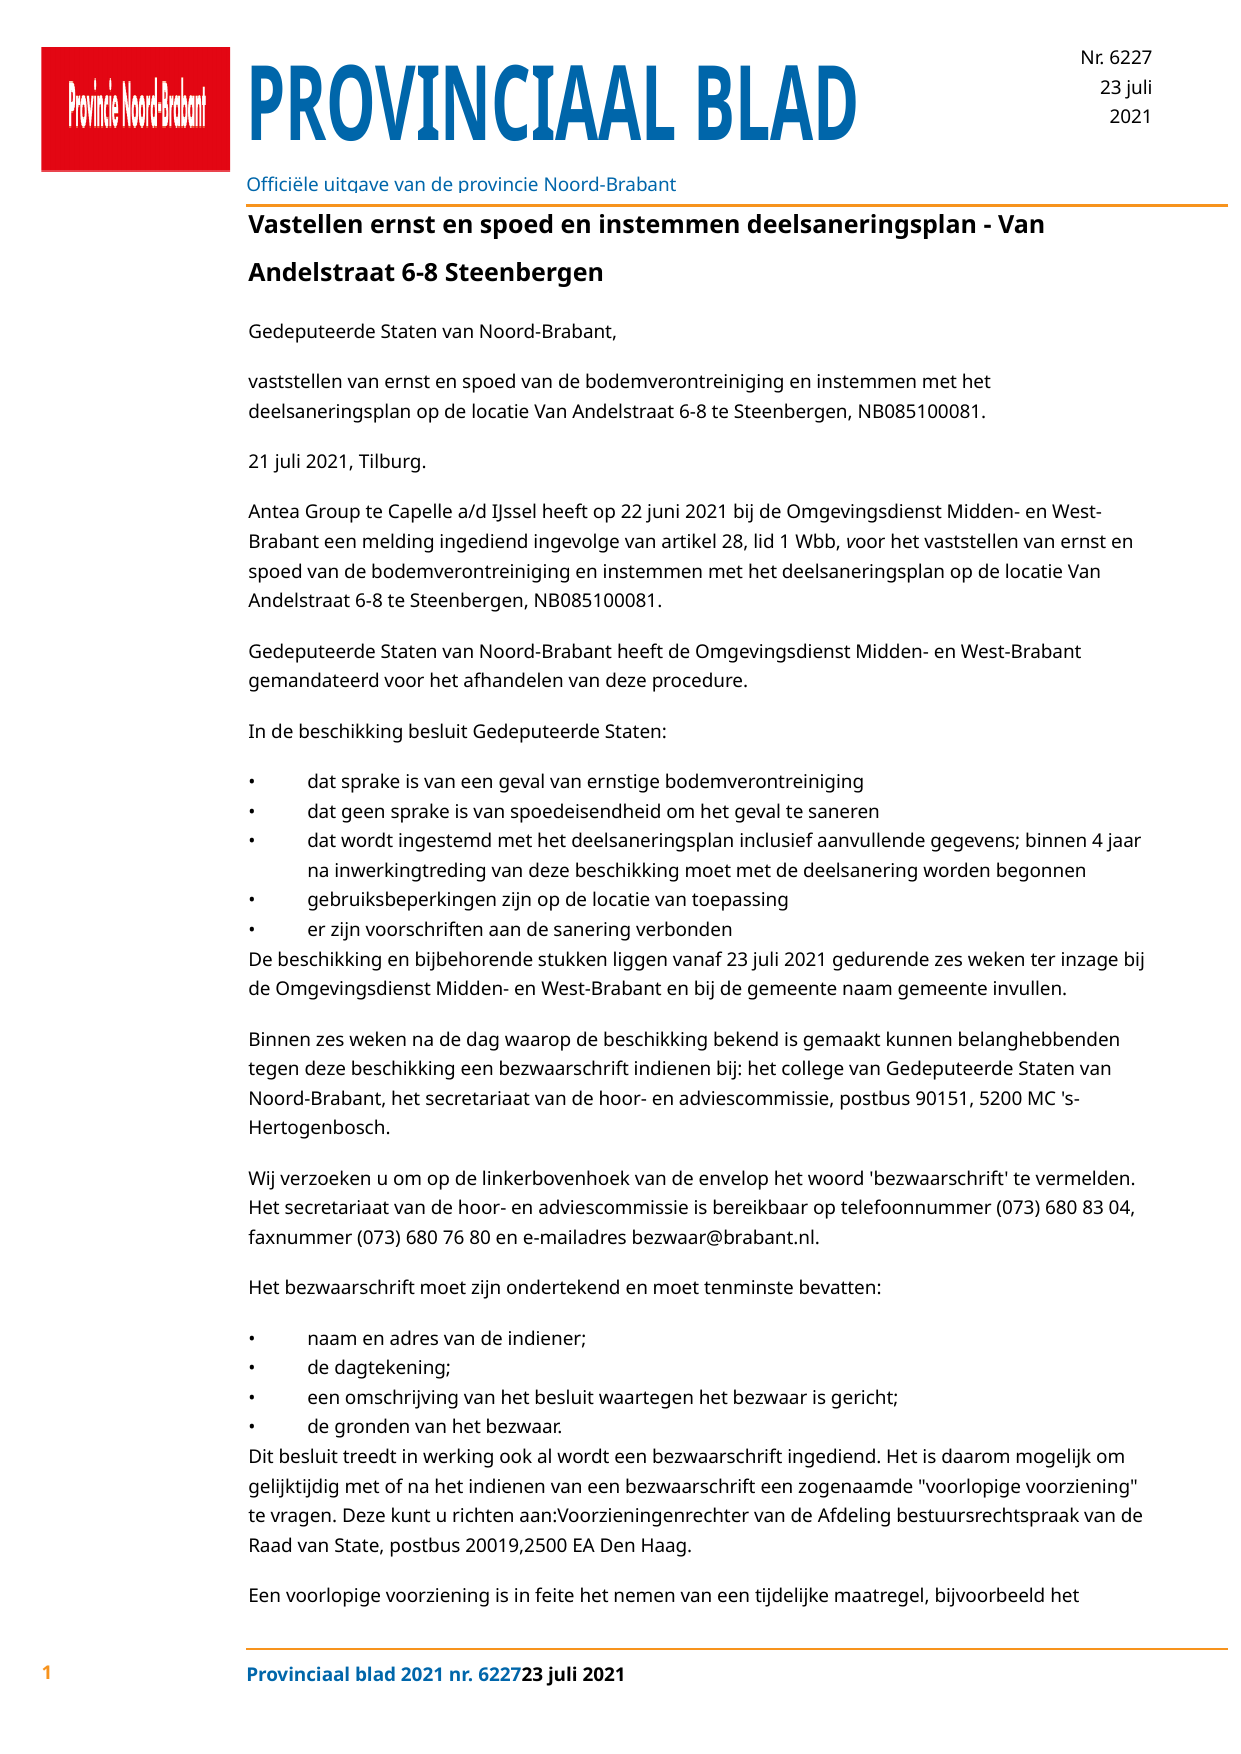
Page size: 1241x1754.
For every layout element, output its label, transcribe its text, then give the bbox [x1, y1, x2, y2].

text Binnen zes weken na de dag waarop de beschikking bekend is gemaakt kunnen belanghebbenden tegen deze beschikking een bezwaarschrift indienen bij: het college van Gedeputeerde Staten van Noord-Brabant, het secretariaat van de hoor- en adviescommissie, postbus 90151, 5200 MC 's-Hertogenbosch. [248, 1026, 1152, 1140]
text Gedeputeerde Staten van Noord-Brabant heeft de Omgevingsdienst Midden- en West-Brabant gemandateerd voor het afhandelen van deze procedure. [248, 638, 1152, 693]
text Vastellen ernst en spoed en instemmen deelsaneringsplan - Van Andelstraat 6-8 Steenbergen [248, 207, 1152, 288]
text De beschikking en bijbehorende stukken liggen vanaf 23 juli 2021 gedurende zes weken ter inzage bij de Omgevingsdienst Midden- en West-Brabant en bij de gemeente naam gemeente invullen. [248, 946, 1152, 1001]
text 21 juli 2021, Tilburg. [248, 448, 1152, 474]
list een omschrijving van het besluit waartegen het bezwaar is gericht; [248, 1384, 1152, 1410]
list gebruiksbeperkingen zijn op de locatie van toepassing [248, 887, 1152, 912]
list dat geen sprake is van spoedeisendheid om het geval te saneren [248, 798, 1152, 824]
list de dagtekening; [248, 1354, 1152, 1380]
text Gedeputeerde Staten van Noord-Brabant, [248, 318, 1152, 344]
text Dit besluit treedt in werking ook al wordt een bezwaarschrift ingediend. Het is daarom mogelijk om gelijktijdig met of na het indienen van een bezwaarschrift een zogenaamde "voorlopige voorziening" te vragen. Deze kunt u richten aan:Voorzieningenrechter van de Afdeling bestuursrechtspraak van de Raad van State, postbus 20019,2500 EA Den Haag. [248, 1443, 1152, 1558]
text Wij verzoeken u om op de linkerbovenhoek van de envelop het woord 'bezwaarschrift' te vermelden. Het secretariaat van de hoor- en adviescommissie is bereikbaar op telefoonnummer (073) 680 83 04, faxnummer (073) 680 76 80 en e-mailadres bezwaar@brabant.nl. [248, 1165, 1152, 1250]
list dat wordt ingestemd met het deelsaneringsplan inclusief aanvullende gegevens; binnen 4 jaar na inwerkingtreding van deze beschikking moet met de deelsanering worden begonnen [248, 827, 1152, 883]
list er zijn voorschriften aan de sanering verbonden [248, 916, 1152, 942]
list dat sprake is van een geval van ernstige bodemverontreiniging [248, 768, 1152, 794]
picture [41, 47, 231, 172]
text In de beschikking besluit Gedeputeerde Staten: [248, 718, 1152, 744]
text vaststellen van ernst en spoed van de bodemverontreiniging en instemmen met het deelsaneringsplan op de locatie Van Andelstraat 6-8 te Steenbergen, NB085100081. [248, 368, 1152, 424]
list de gronden van het bezwaar. [248, 1414, 1152, 1439]
text Een voorlopige voorziening is in feite het nemen van een tijdelijke maatregel, bijvoorbeeld het [248, 1582, 1152, 1608]
list naam en adres van de indiener; [248, 1325, 1152, 1351]
text Antea Group te Capelle a/d IJssel heeft op 22 juni 2021 bij de Omgevingsdienst Midden- en West-Brabant een melding ingediend ingevolge van artikel 28, lid 1 Wbb, voor het vaststellen van ernst en spoed van de bodemverontreiniging en instemmen met het deelsaneringsplan op de locatie Van Andelstraat 6-8 te Steenbergen, NB085100081. [248, 499, 1152, 613]
text Het bezwaarschrift moet zijn ondertekend en moet tenminste bevatten: [248, 1274, 1152, 1300]
